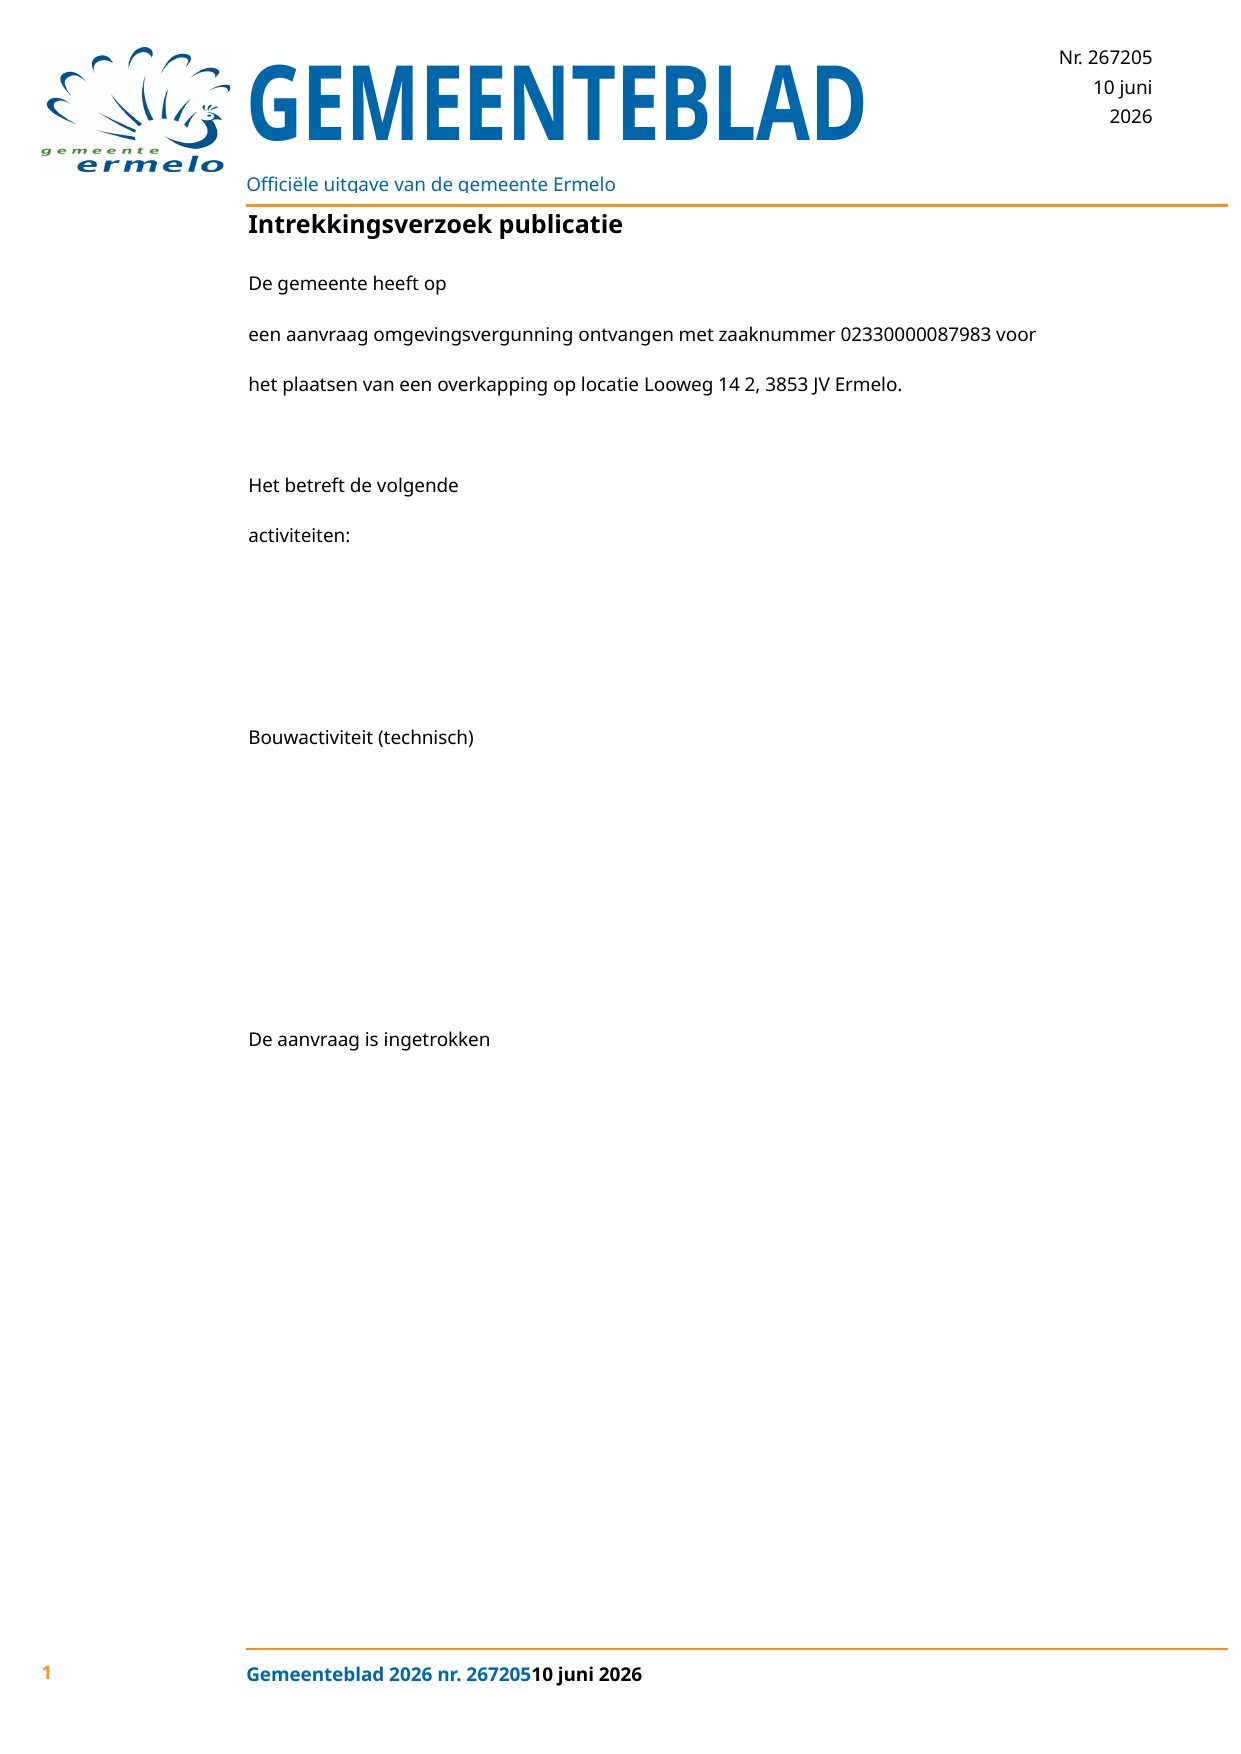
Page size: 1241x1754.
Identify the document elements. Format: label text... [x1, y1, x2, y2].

text De aanvraag is ingetrokken [248, 1027, 1152, 1052]
text Het betreft de volgende [248, 472, 1152, 498]
text Bouwactiviteit (technisch) [248, 724, 1152, 750]
text een aanvraag omgevingsvergunning ontvangen met zaaknummer 02330000087983 voor [248, 321, 1152, 346]
text activiteiten: [248, 522, 1152, 548]
text Intrekkingsverzoek publicatie [248, 207, 1152, 241]
picture [41, 47, 231, 172]
text het plaatsen van een overkapping op locatie Looweg 14 2, 3853 JV Ermelo. [248, 371, 1152, 397]
text De gemeente heeft op [248, 270, 1152, 296]
